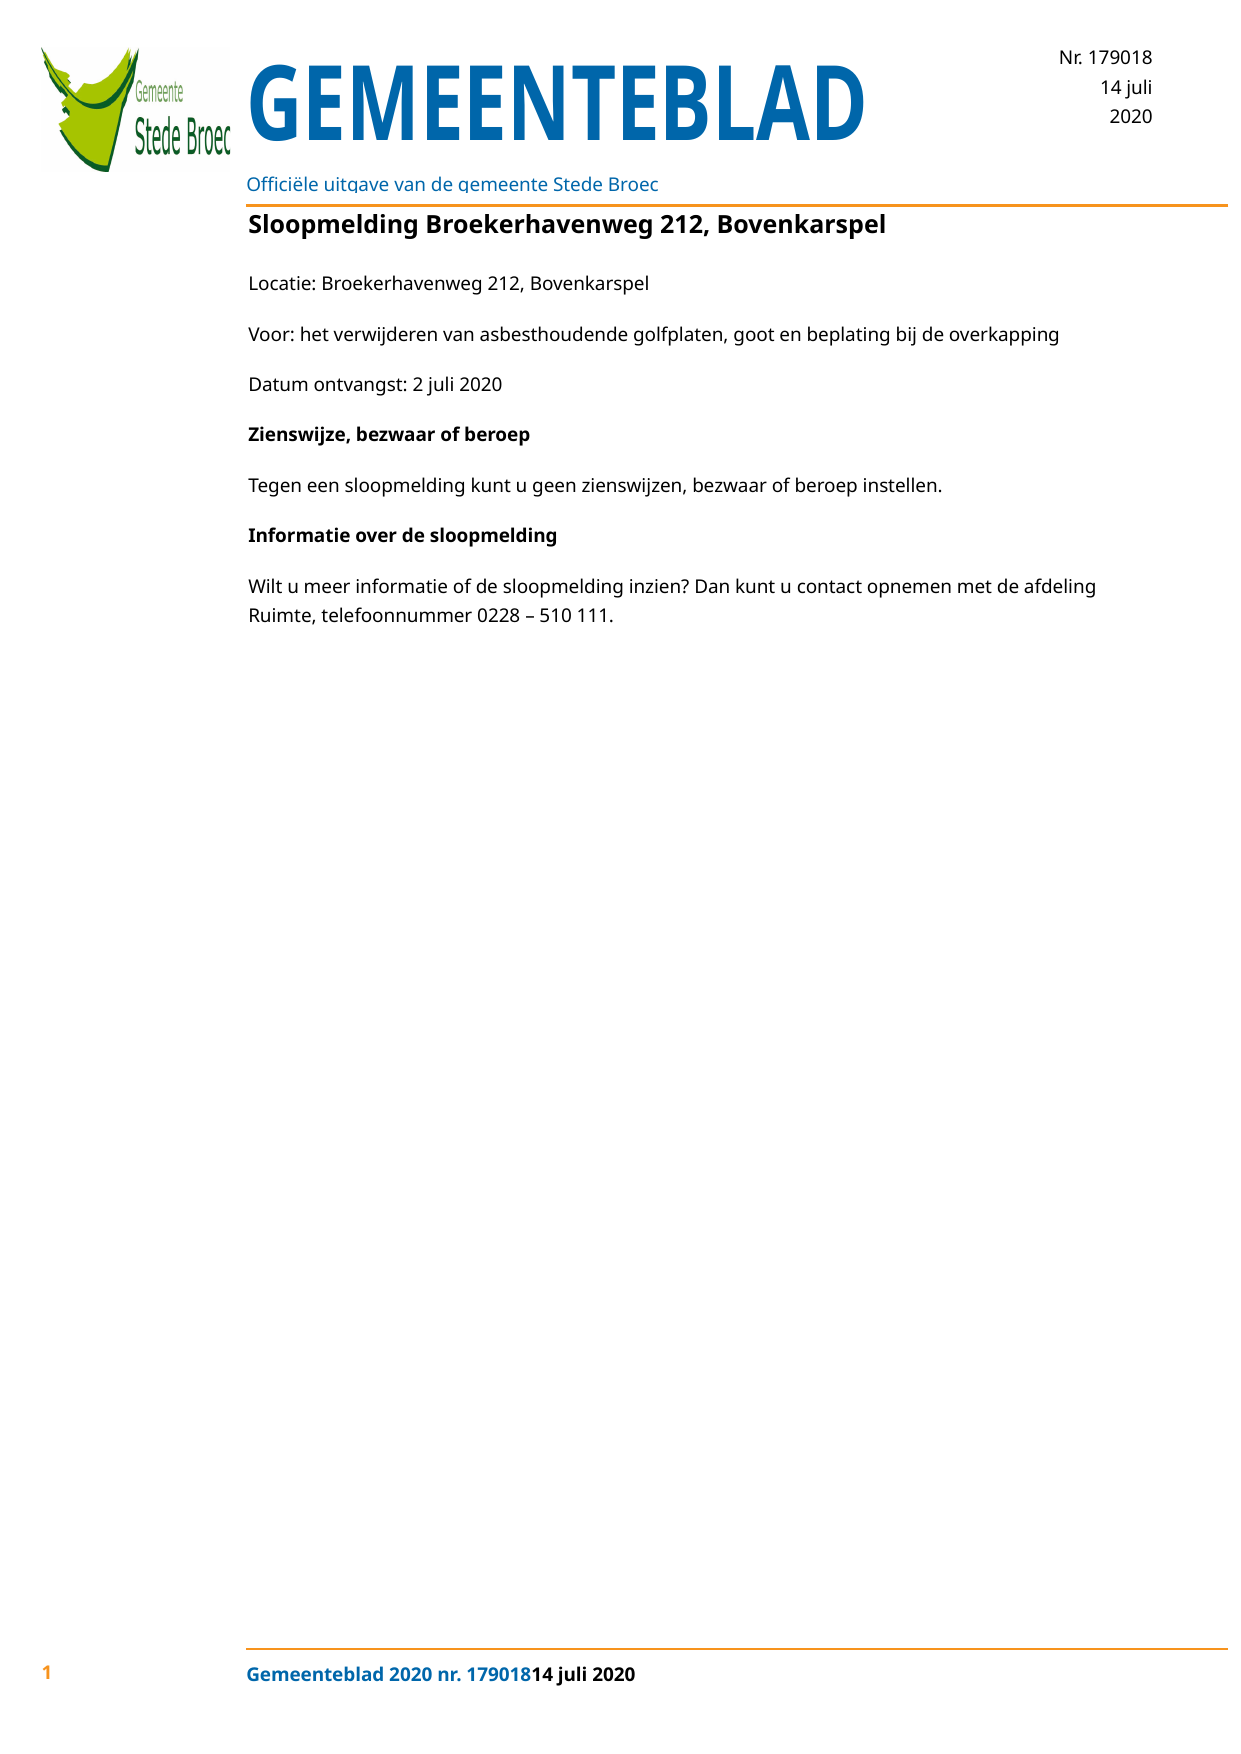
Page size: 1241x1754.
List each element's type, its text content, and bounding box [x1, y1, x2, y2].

text Zienswijze, bezwaar of beroep [248, 422, 1152, 447]
text Datum ontvangst: 2 juli 2020 [248, 371, 1152, 397]
picture [41, 47, 231, 172]
text Informatie over de sloopmelding [248, 522, 1152, 548]
text Locatie: Broekerhavenweg 212, Bovenkarspel [248, 270, 1152, 296]
text Sloopmelding Broekerhavenweg 212, Bovenkarspel [248, 207, 1152, 241]
text Tegen een sloopmelding kunt u geen zienswijzen, bezwaar of beroep instellen. [248, 472, 1152, 498]
text Voor: het verwijderen van asbesthoudende golfplaten, goot en beplating bij de overkapping [248, 321, 1152, 346]
text Wilt u meer informatie of de sloopmelding inzien? Dan kunt u contact opnemen met de afdeling Ruimte, telefoonnummer 0228 – 510 111. [248, 573, 1152, 628]
